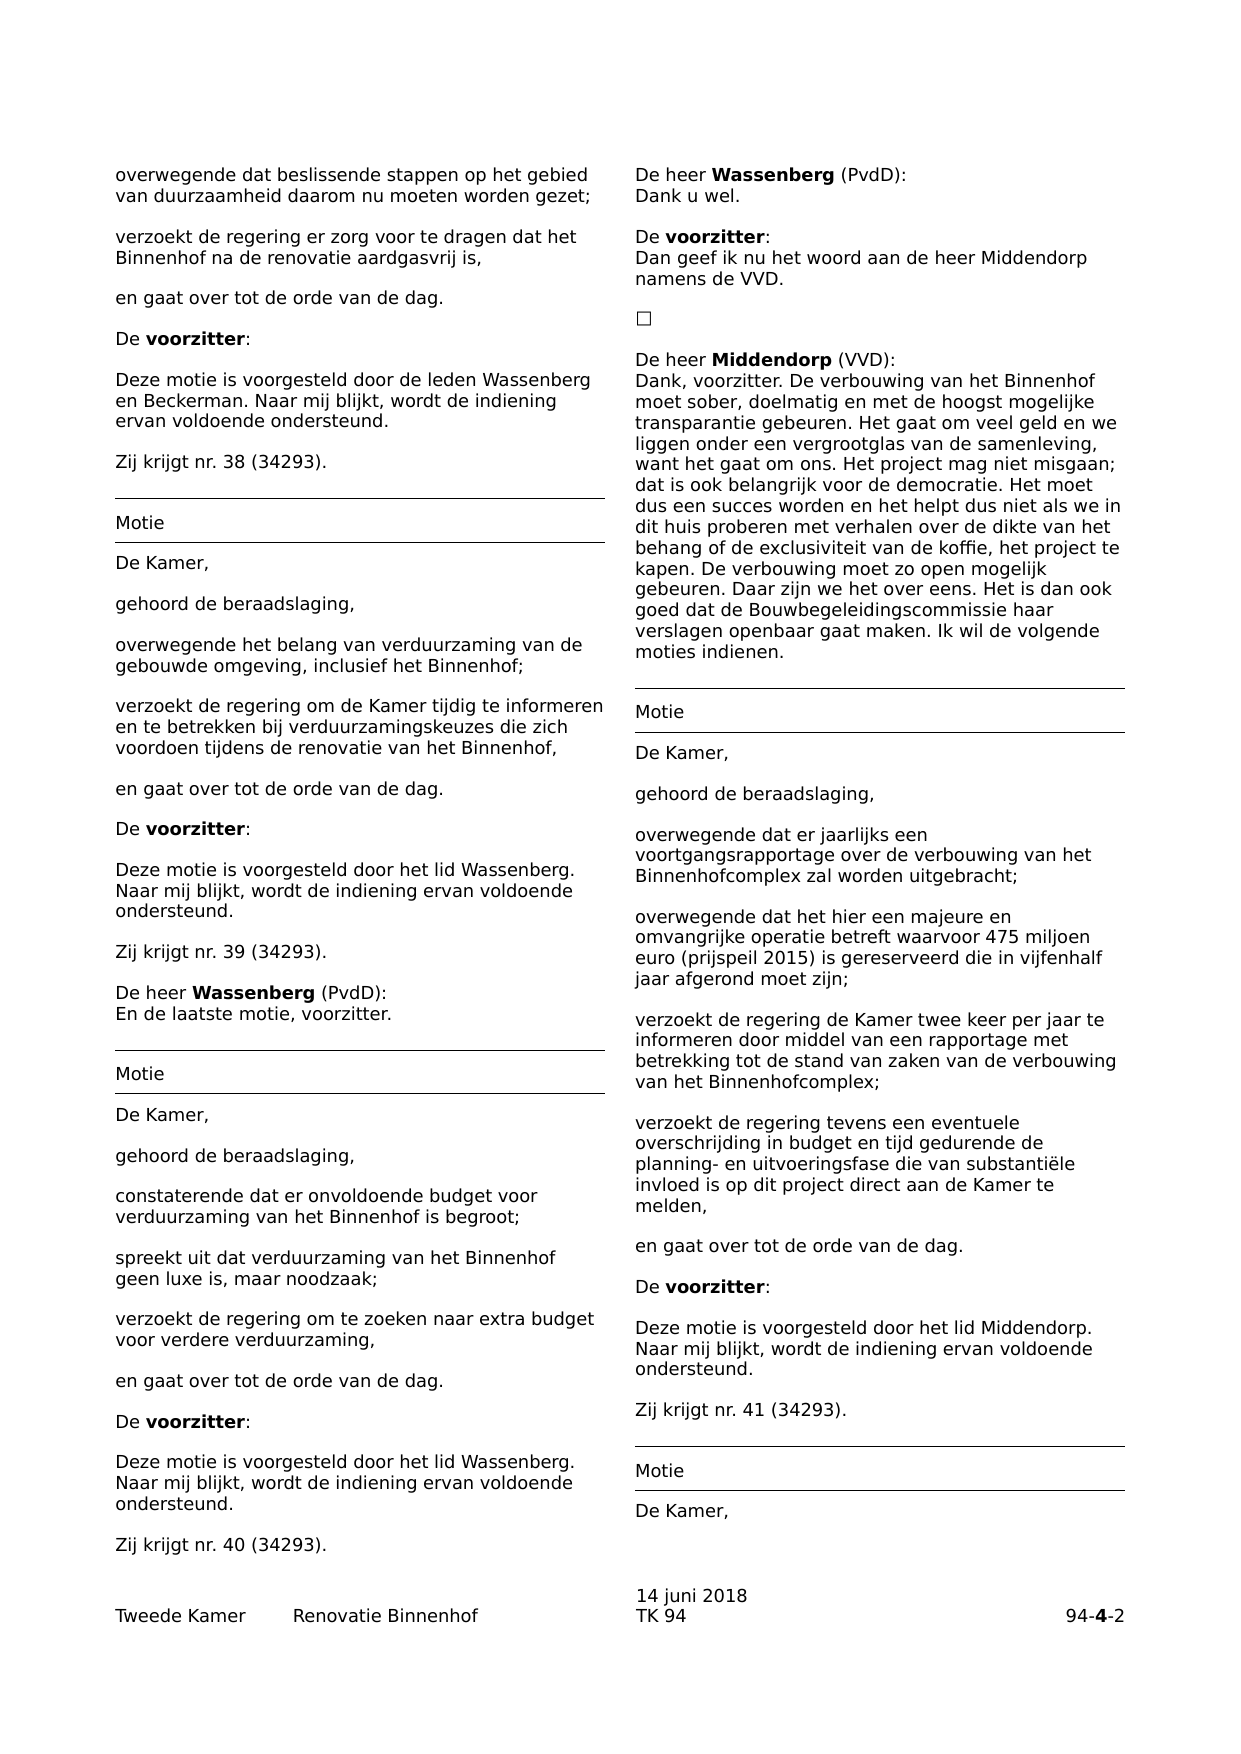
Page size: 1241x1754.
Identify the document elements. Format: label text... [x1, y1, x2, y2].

text verzoekt de regering om de Kamer tijdig te informeren en te betrekken bij verduurzamingskeuzes die zich voordoen tijdens de renovatie van het Binnenhof, [115, 696, 605, 758]
text verzoekt de regering om te zoeken naar extra budget voor verdere verduurzaming, [115, 1309, 605, 1351]
text Motie [115, 512, 605, 533]
text en gaat over tot de orde van de dag. [115, 778, 605, 799]
text En de laatste motie, voorzitter. [115, 1003, 605, 1024]
text Dank, voorzitter. De verbouwing van het Binnenhof moet sober, doelmatig en met de hoogst mogelijke transparantie gebeuren. Het gaat om veel geld en we liggen onder een vergrootglas van de samenleving, want het gaat om ons. Het project mag niet misgaan; dat is ook belangrijk voor de democratie. Het moet dus een succes worden en het helpt dus niet als we in dit huis proberen met verhalen over de dikte van het behang of de exclusiviteit van de koffie, het project te kapen. De verbouwing moet zo open mogelijk gebeuren. Daar zijn we het over eens. Het is dan ook goed dat de Bouwbegeleidingscommissie haar verslagen openbaar gaat maken. Ik wil de volgende moties indienen. [635, 371, 1125, 662]
text en gaat over tot de orde van de dag. [635, 1236, 1125, 1257]
text verzoekt de regering de Kamer twee keer per jaar te informeren door middel van een rapportage met betrekking tot de stand van zaken van de verbouwing van het Binnenhofcomplex; [635, 1009, 1125, 1092]
text gehoord de beraadslaging, [635, 784, 1125, 804]
text gehoord de beraadslaging, [115, 594, 605, 615]
text overwegende dat het hier een majeure en omvangrijke operatie betreft waarvoor 475 miljoen euro (prijspeil 2015) is gereserveerd die in vijfenhalf jaar afgerond moet zijn; [635, 907, 1125, 989]
text De heer Wassenberg (PvdD): [115, 983, 605, 1003]
text Deze motie is voorgesteld door het lid Middendorp. Naar mij blijkt, wordt de indiening ervan voldoende ondersteund. [635, 1318, 1125, 1380]
text De voorzitter: [115, 1411, 605, 1432]
text De voorzitter: [635, 227, 1125, 248]
text De voorzitter: [115, 819, 605, 840]
text Motie [115, 1064, 605, 1085]
text Deze motie is voorgesteld door de leden Wassenberg en Beckerman. Naar mij blijkt, wordt de indiening ervan voldoende ondersteund. [115, 370, 605, 432]
text gehoord de beraadslaging, [115, 1146, 605, 1166]
text De heer Wassenberg (PvdD): [635, 165, 1125, 186]
text De voorzitter: [115, 329, 605, 350]
text overwegende het belang van verduurzaming van de gebouwde omgeving, inclusief het Binnenhof; [115, 635, 605, 676]
text Zij krijgt nr. 38 (34293). [115, 452, 605, 473]
text De Kamer, [115, 553, 605, 574]
text verzoekt de regering tevens een eventuele overschrijding in budget en tijd gedurende de planning- en uitvoeringsfase die van substantiële invloed is op dit project direct aan de Kamer te melden, [635, 1112, 1125, 1216]
text Zij krijgt nr. 41 (34293). [635, 1400, 1125, 1421]
text constaterende dat er onvoldoende budget voor verduurzaming van het Binnenhof is begroot; [115, 1186, 605, 1228]
text Dan geef ik nu het woord aan de heer Middendorp namens de VVD. [635, 248, 1125, 289]
text overwegende dat er jaarlijks een voortgangsrapportage over de verbouwing van het Binnenhofcomplex zal worden uitgebracht; [635, 824, 1125, 887]
text Motie [635, 702, 1125, 723]
text Zij krijgt nr. 39 (34293). [115, 942, 605, 963]
text De Kamer, [635, 743, 1125, 764]
text Dank u wel. [635, 186, 1125, 207]
text overwegende dat beslissende stappen op het gebied van duurzaamheid daarom nu moeten worden gezet; [115, 165, 605, 207]
text verzoekt de regering er zorg voor te dragen dat het Binnenhof na de renovatie aardgasvrij is, [115, 227, 605, 268]
text Deze motie is voorgesteld door het lid Wassenberg. Naar mij blijkt, wordt de indiening ervan voldoende ondersteund. [115, 860, 605, 922]
text en gaat over tot de orde van de dag. [115, 1371, 605, 1391]
text De Kamer, [115, 1105, 605, 1126]
text Motie [635, 1460, 1125, 1481]
text spreekt uit dat verduurzaming van het Binnenhof geen luxe is, maar noodzaak; [115, 1248, 605, 1289]
text en gaat over tot de orde van de dag. [115, 288, 605, 309]
text ⬜ [635, 309, 1125, 330]
text De heer Middendorp (VVD): [635, 350, 1125, 371]
text De Kamer, [635, 1501, 1125, 1522]
text De voorzitter: [635, 1277, 1125, 1298]
text Zij krijgt nr. 40 (34293). [115, 1534, 605, 1555]
text Deze motie is voorgesteld door het lid Wassenberg. Naar mij blijkt, wordt de indiening ervan voldoende ondersteund. [115, 1452, 605, 1514]
